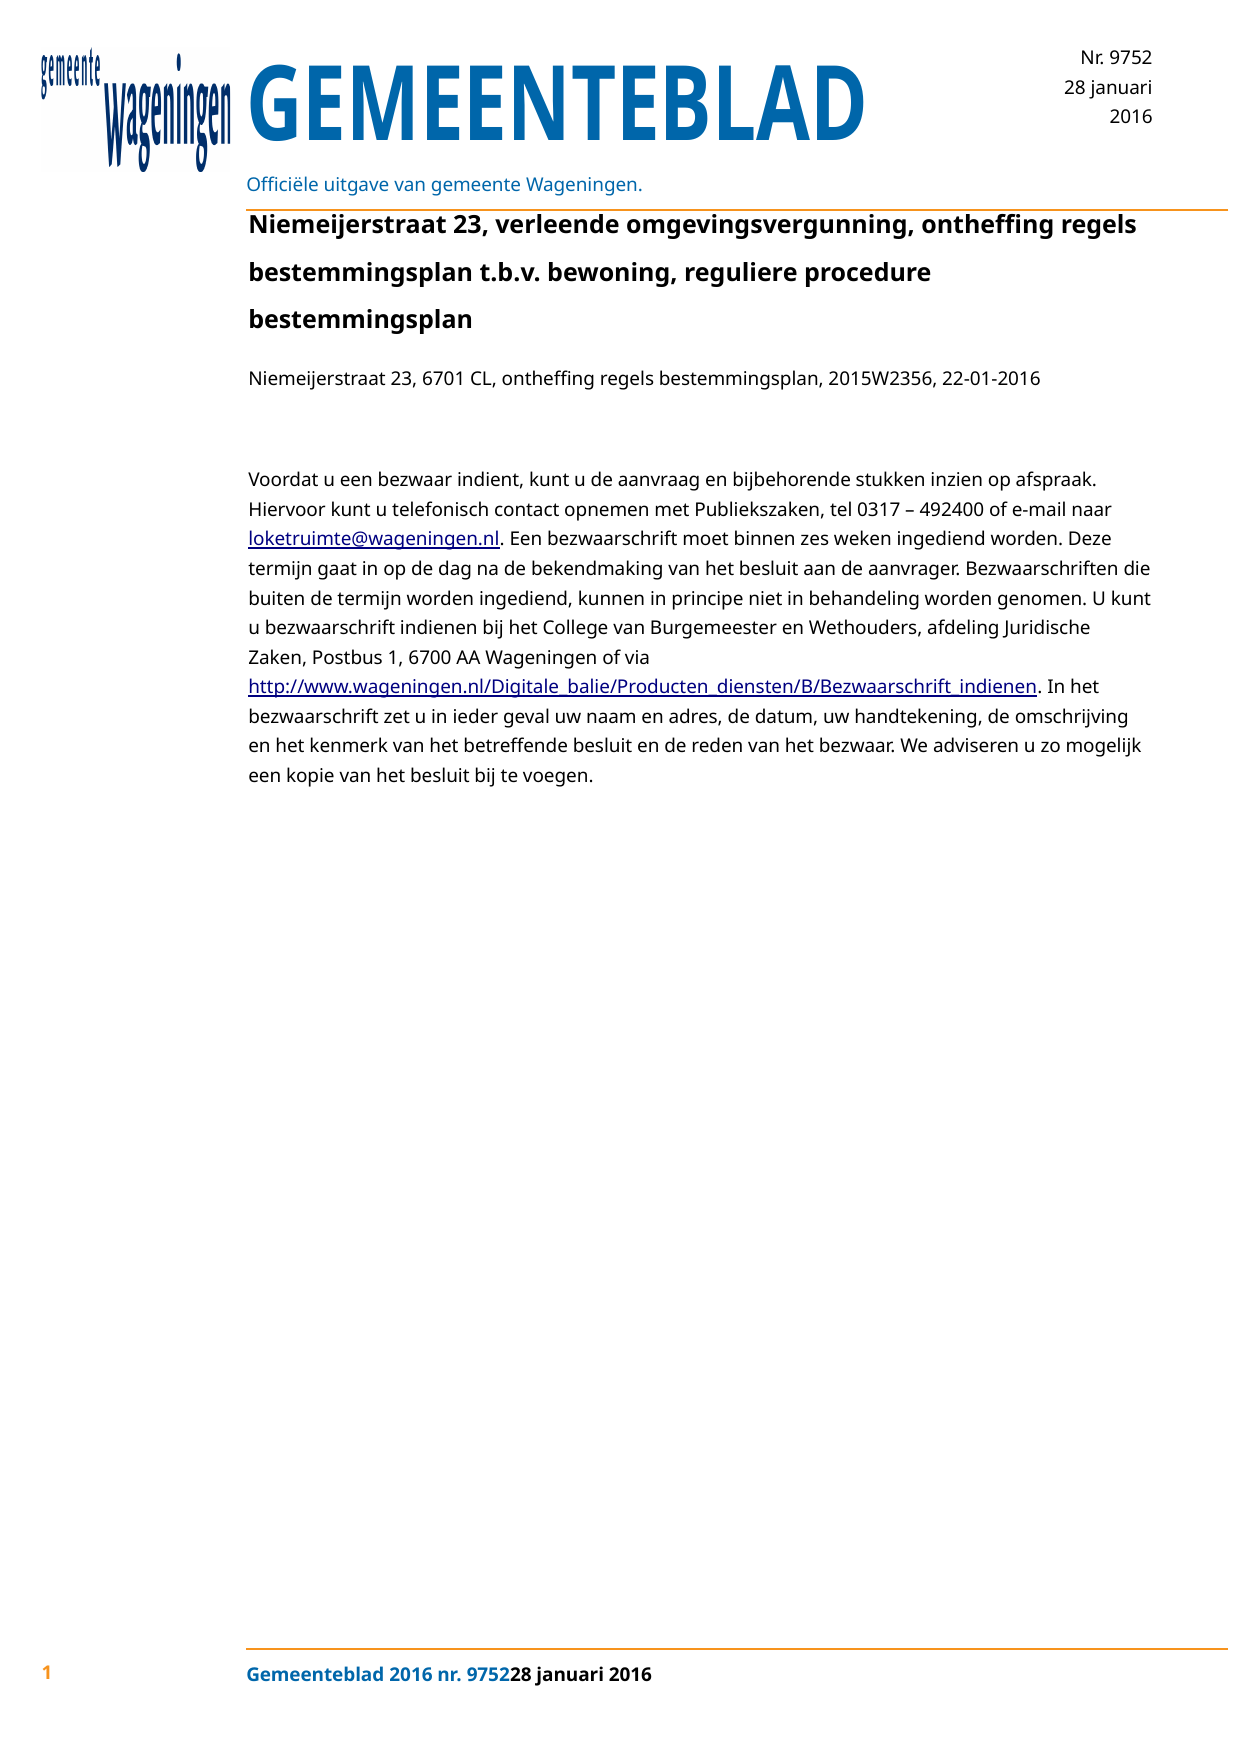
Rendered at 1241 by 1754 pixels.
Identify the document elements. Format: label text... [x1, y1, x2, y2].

text Niemeijerstraat 23, verleende omgevingsvergunning, ontheffing regels bestemmingsplan t.b.v. bewoning, reguliere procedure bestemmingsplan [248, 211, 1152, 336]
picture [41, 47, 231, 172]
text Niemeijerstraat 23, 6701 CL, ontheffing regels bestemmingsplan, 2015W2356, 22-01-2016 [248, 366, 1152, 391]
text Voordat u een bezwaar indient, kunt u de aanvraag en bijbehorende stukken inzien op afspraak. Hiervoor kunt u telefonisch contact opnemen met Publiekszaken, tel 0317 – 492400 of e-mail naar loketruimte@wageningen.nl. Een bezwaarschrift moet binnen zes weken ingediend worden. Deze termijn gaat in op de dag na de bekendmaking van het besluit aan de aanvrager. Bezwaarschriften die buiten de termijn worden ingediend, kunnen in principe niet in behandeling worden genomen. U kunt u bezwaarschrift indienen bij het College van Burgemeester en Wethouders, afdeling Juridische Zaken, Postbus 1, 6700 AA Wageningen of via http://www.wageningen.nl/Digitale_balie/Producten_diensten/B/Bezwaarschrift_indienen. In het bezwaarschrift zet u in ieder geval uw naam en adres, de datum, uw handtekening, de omschrijving en het kenmerk van het betreffende besluit en de reden van het bezwaar. We adviseren u zo mogelijk een kopie van het besluit bij te voegen. [248, 466, 1152, 788]
